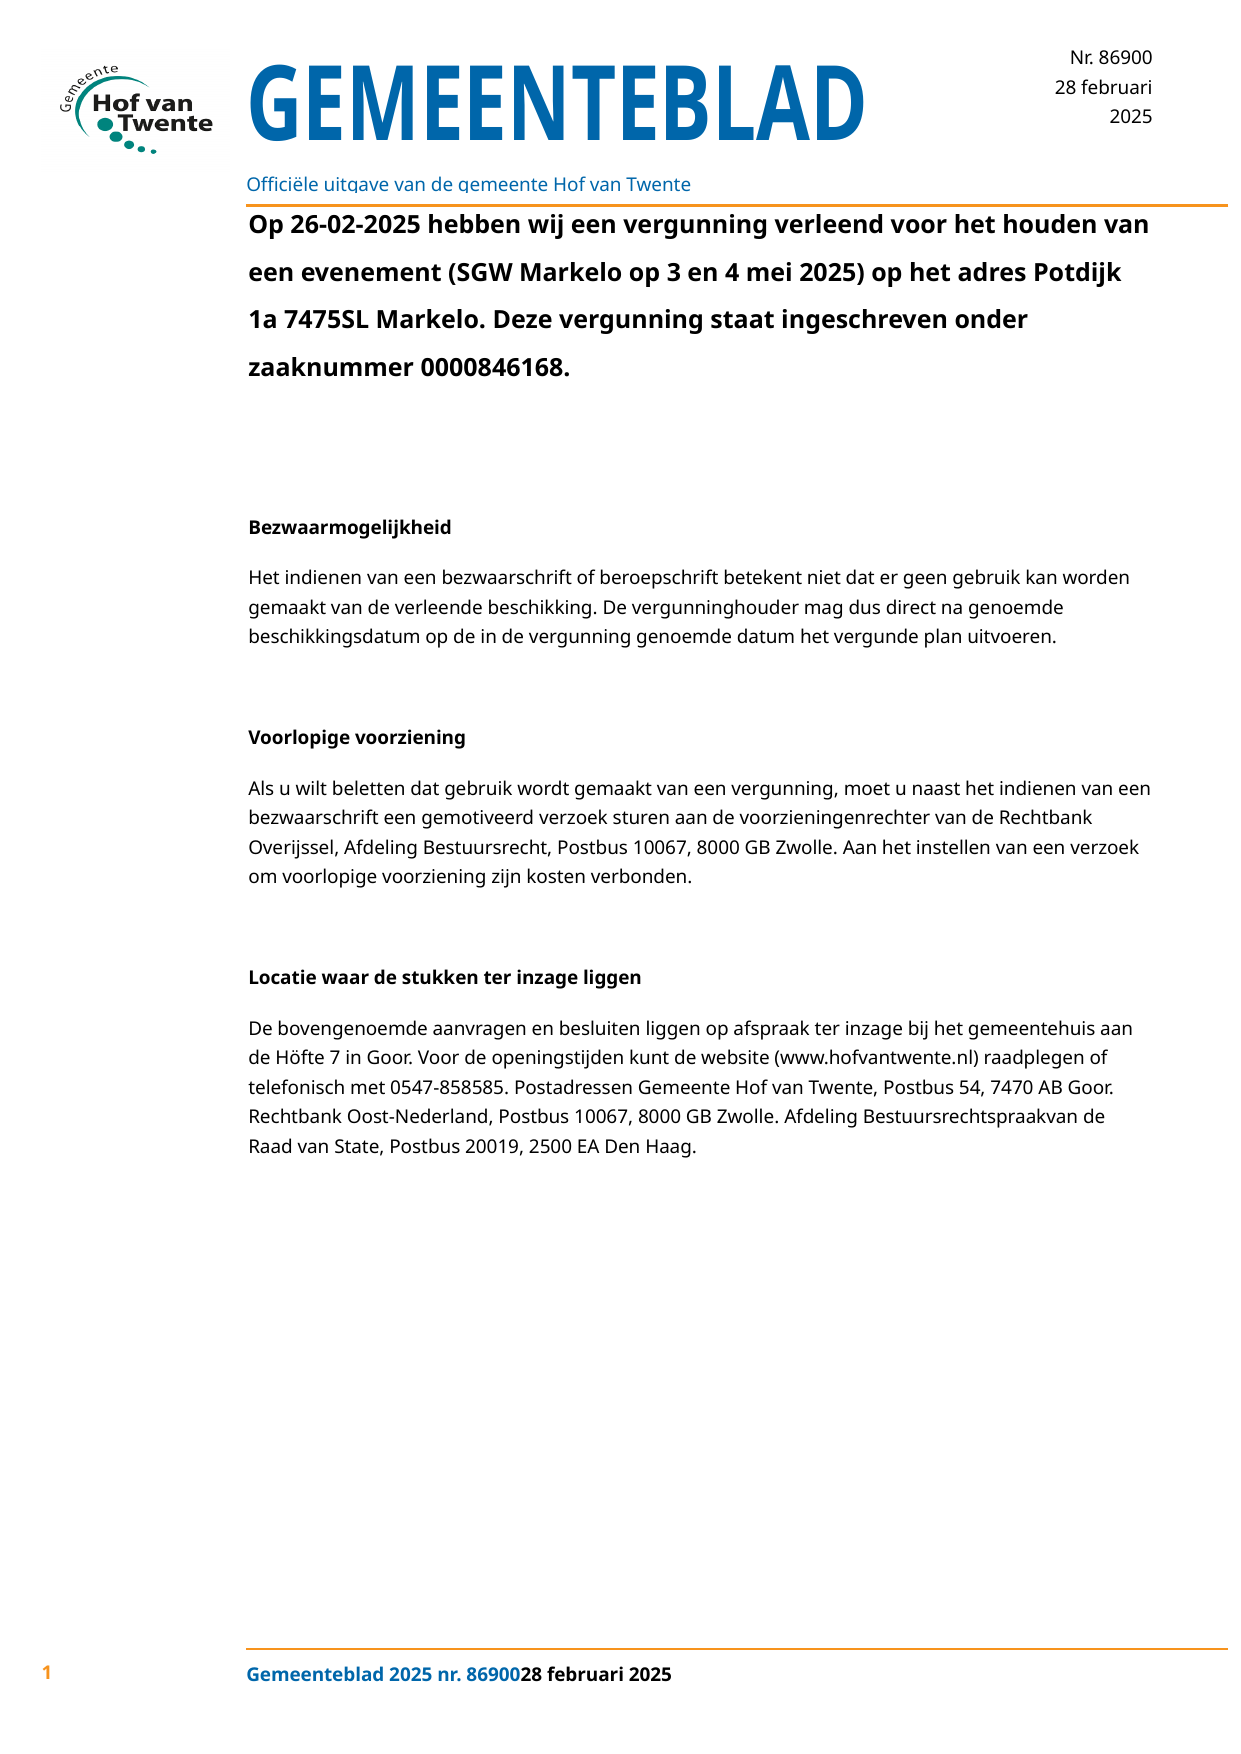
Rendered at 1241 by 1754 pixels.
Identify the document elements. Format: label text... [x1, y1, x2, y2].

text Locatie waar de stukken ter inzage liggen [248, 964, 1152, 990]
text Bezwaarmogelijkheid [248, 514, 1152, 540]
text Voorlopige voorziening [248, 724, 1152, 750]
picture [41, 47, 231, 172]
text Het indienen van een bezwaarschrift of beroepschrift betekent niet dat er geen gebruik kan worden gemaakt van de verleende beschikking. De vergunninghouder mag dus direct na genoemde beschikkingsdatum op de in de vergunning genoemde datum het vergunde plan uitvoeren. [248, 564, 1152, 649]
text De bovengenoemde aanvragen en besluiten liggen op afspraak ter inzage bij het gemeentehuis aan de Höfte 7 in Goor. Voor de openingstijden kunt de website (www.hofvantwente.nl) raadplegen of telefonisch met 0547-858585. Postadressen Gemeente Hof van Twente, Postbus 54, 7470 AB Goor. Rechtbank Oost-Nederland, Postbus 10067, 8000 GB Zwolle. Afdeling Bestuursrechtspraakvan de Raad van State, Postbus 20019, 2500 EA Den Haag. [248, 1015, 1152, 1159]
text Als u wilt beletten dat gebruik wordt gemaakt van een vergunning, moet u naast het indienen van een bezwaarschrift een gemotiveerd verzoek sturen aan de voorzieningenrechter van de Rechtbank Overijssel, Afdeling Bestuursrecht, Postbus 10067, 8000 GB Zwolle. Aan het instellen van een verzoek om voorlopige voorziening zijn kosten verbonden. [248, 775, 1152, 889]
text Op 26-02-2025 hebben wij een vergunning verleend voor het houden van een evenement (SGW Markelo op 3 en 4 mei 2025) op het adres Potdijk 1a 7475SL Markelo. Deze vergunning staat ingeschreven onder zaaknummer 0000846168. [248, 207, 1152, 384]
